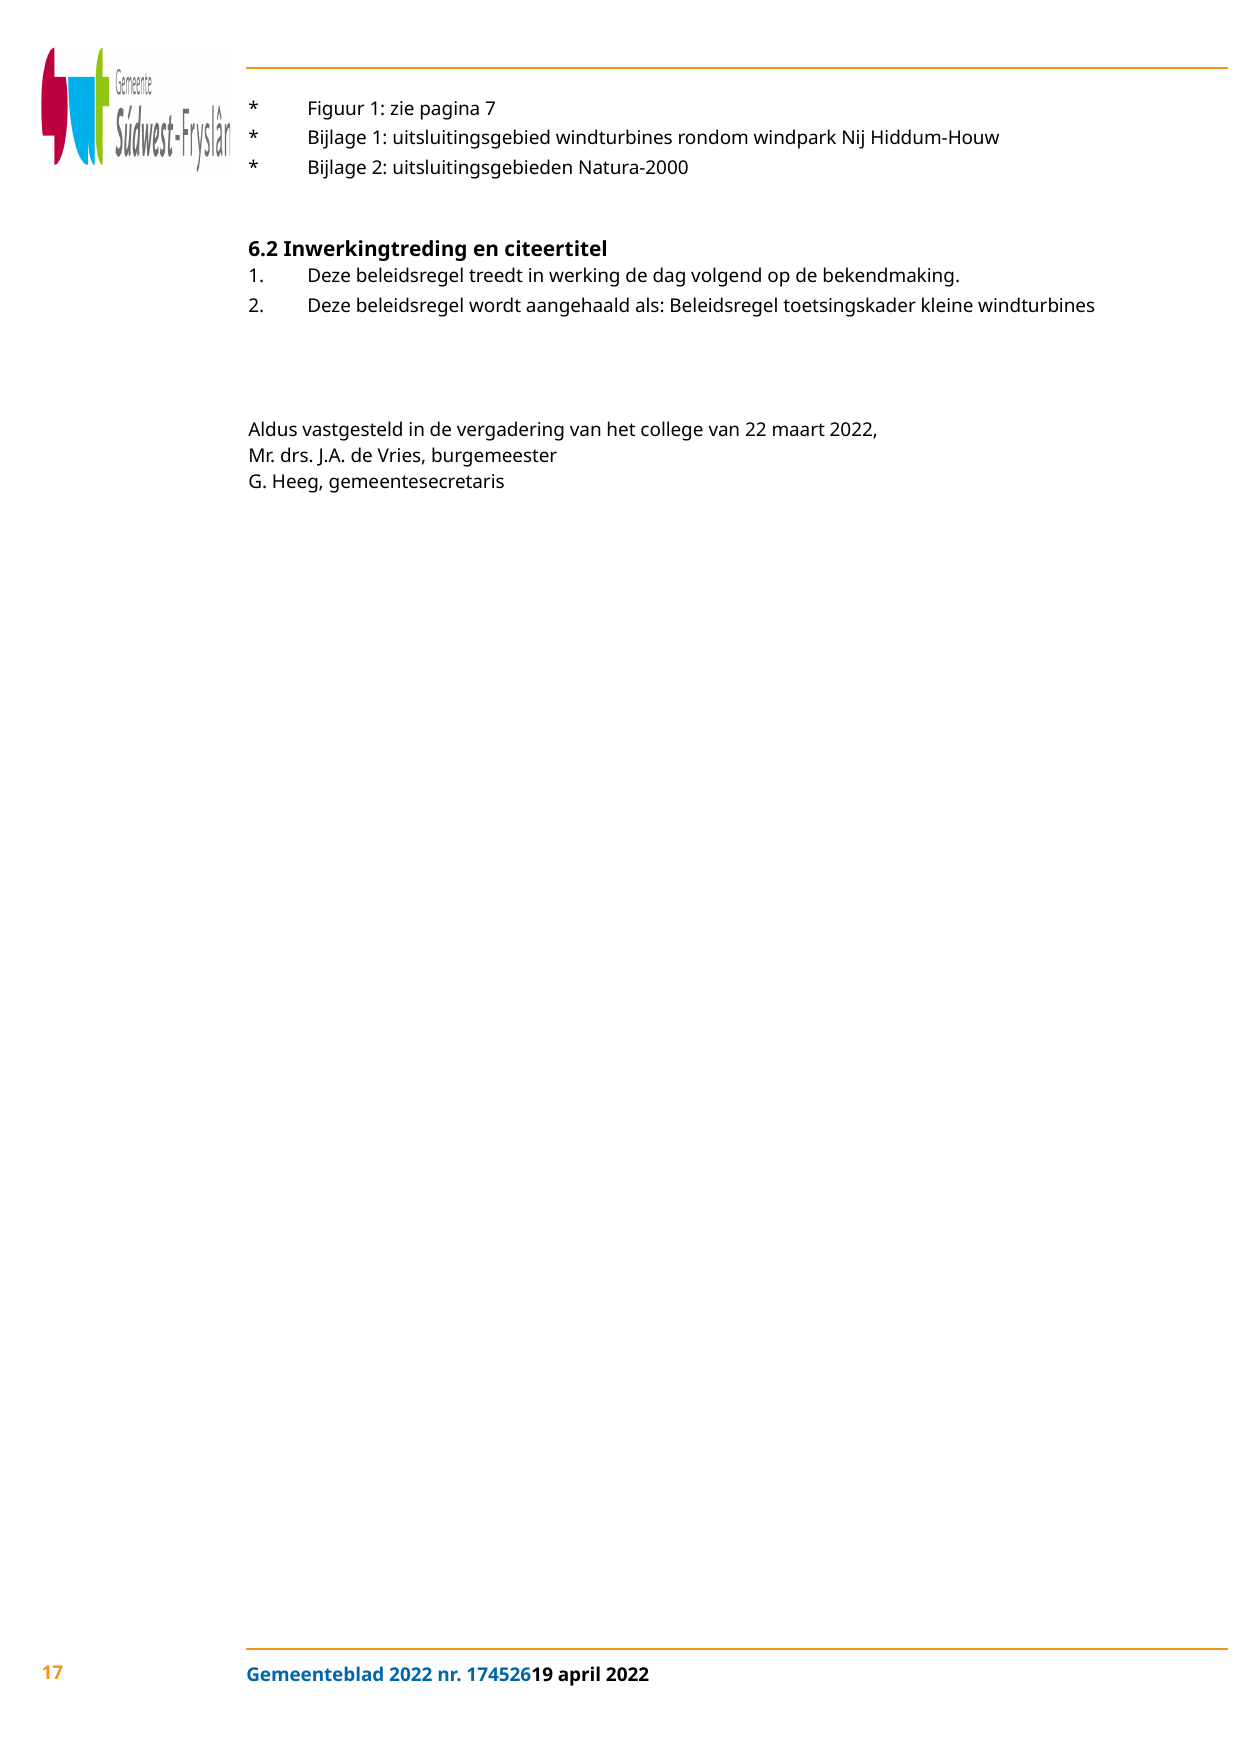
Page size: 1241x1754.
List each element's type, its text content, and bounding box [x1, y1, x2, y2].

list Bijlage 2: uitsluitingsgebieden Natura-2000 [248, 154, 1152, 180]
text 6.2 Inwerkingtreding en citeertitel [248, 234, 1152, 262]
list Bijlage 1: uitsluitingsgebied windturbines rondom windpark Nij Hiddum-Houw [248, 124, 1152, 150]
list Figuur 1: zie pagina 7 [248, 95, 1152, 121]
text Aldus vastgesteld in de vergadering van het college van 22 maart 2022, [248, 416, 1152, 442]
picture [41, 47, 231, 172]
list Deze beleidsregel wordt aangehaald als: Beleidsregel toetsingskader kleine windturbines [248, 292, 1152, 318]
text Mr. drs. J.A. de Vries, burgemeester [248, 442, 1152, 468]
list Deze beleidsregel treedt in werking de dag volgend op de bekendmaking. [248, 262, 1152, 288]
text G. Heeg, gemeentesecretaris [248, 468, 1152, 494]
